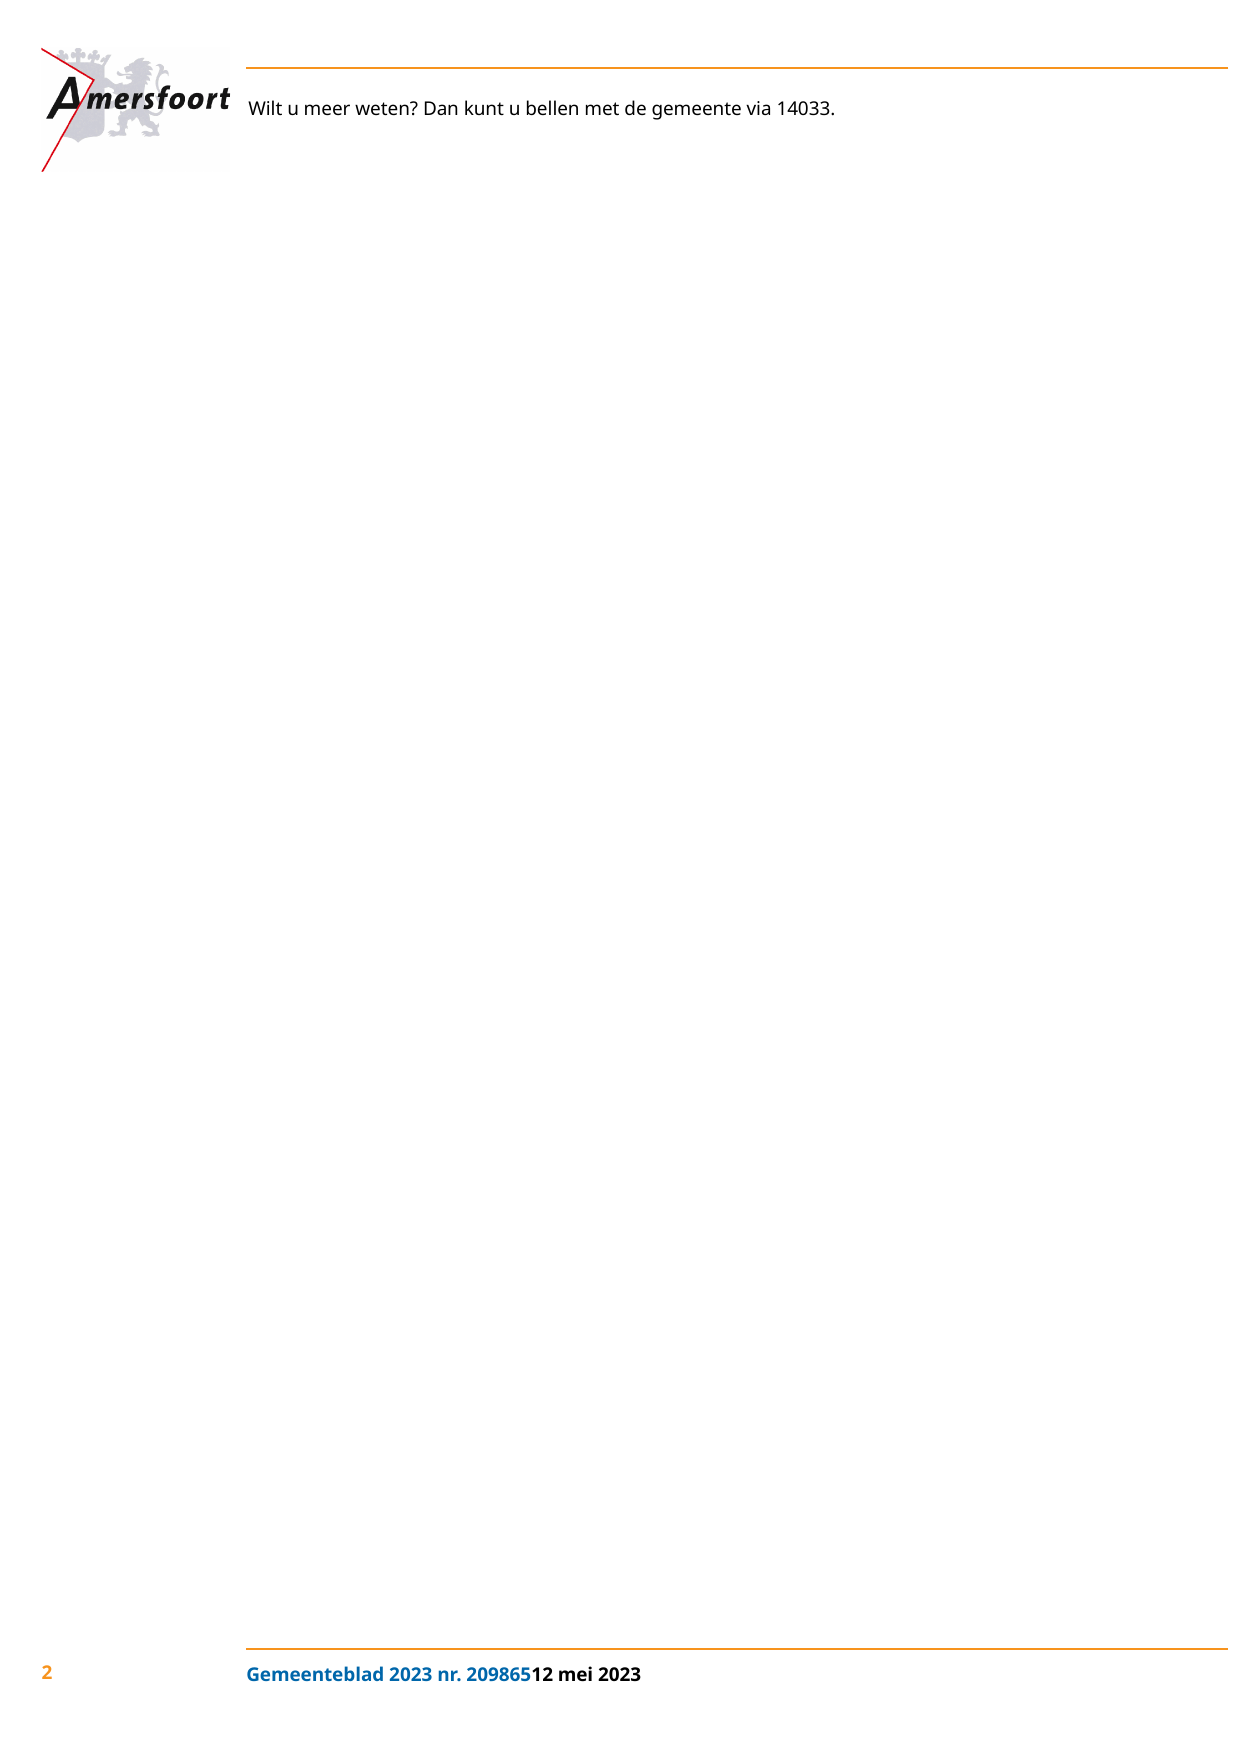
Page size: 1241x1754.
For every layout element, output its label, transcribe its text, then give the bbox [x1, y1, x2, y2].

picture [41, 47, 231, 172]
text Wilt u meer weten? Dan kunt u bellen met de gemeente via 14033. [248, 95, 1152, 121]
